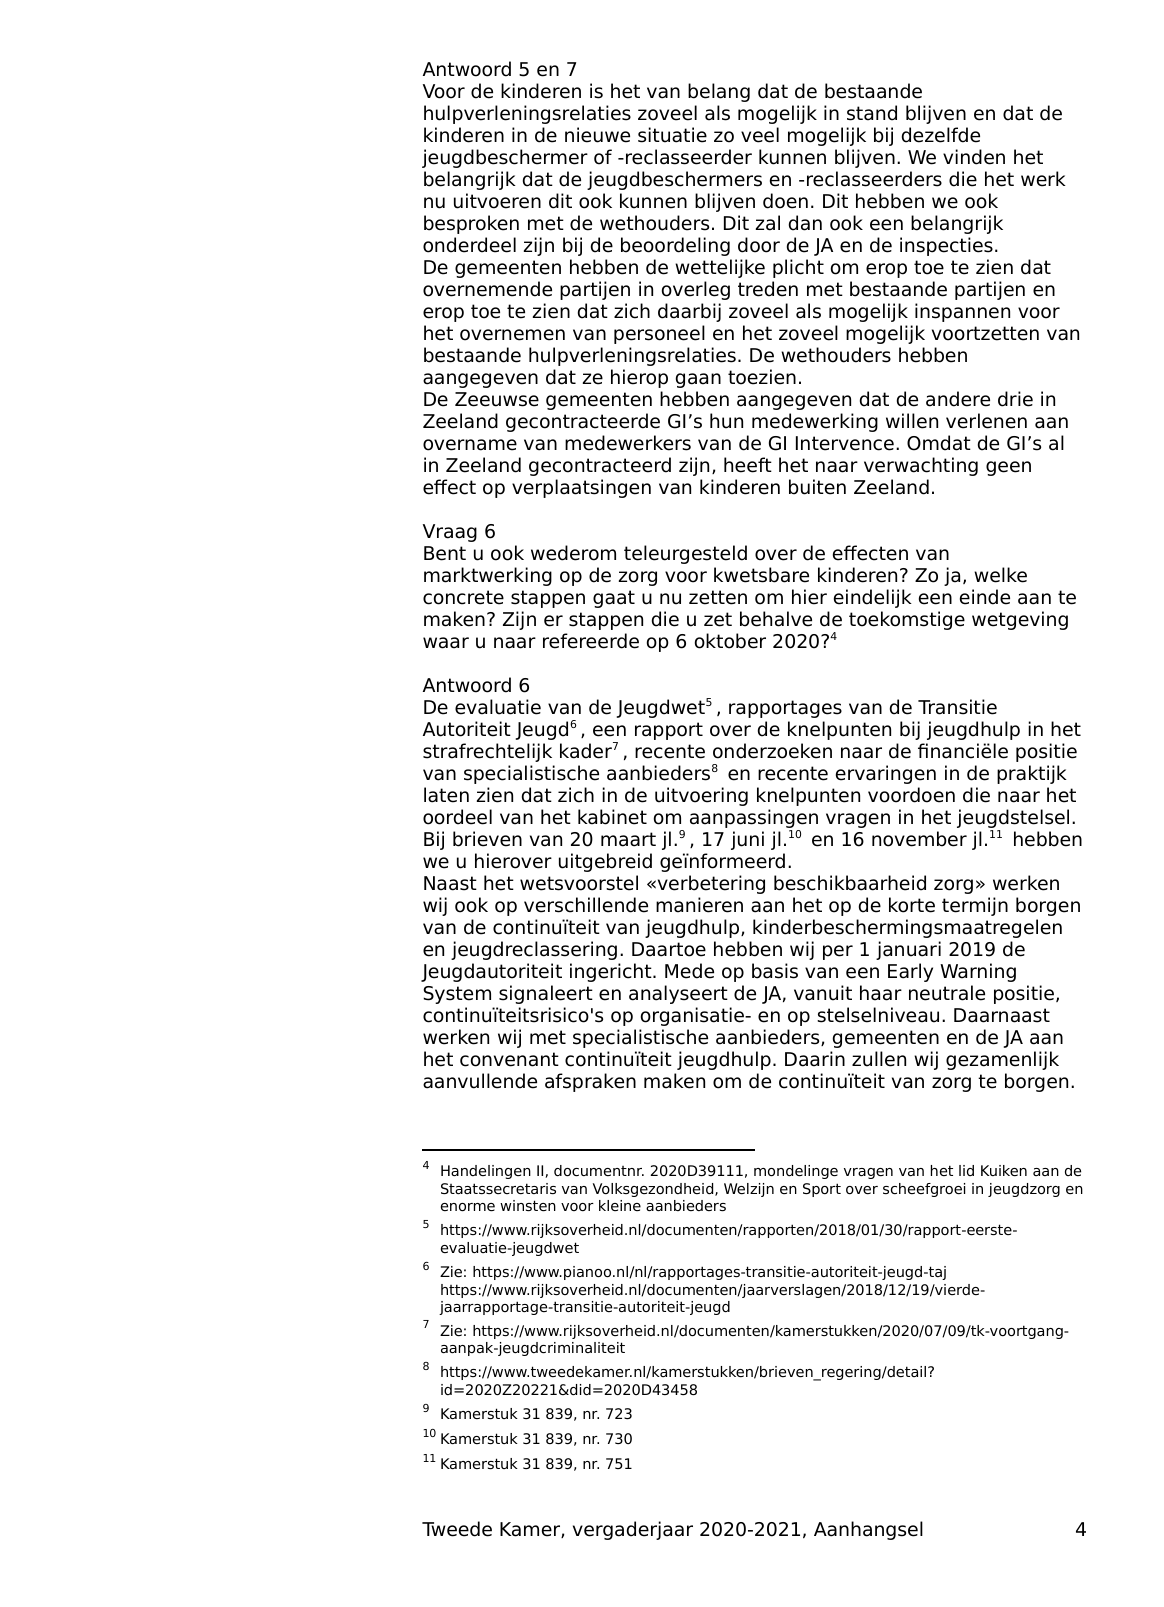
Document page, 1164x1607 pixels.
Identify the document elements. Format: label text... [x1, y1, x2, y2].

text Kamerstuk 31 839, nr. 723 [422, 1402, 1087, 1424]
text Kamerstuk 31 839, nr. 751 [422, 1452, 1087, 1474]
text Antwoord 6 [422, 675, 1087, 697]
text De gemeenten hebben de wettelijke plicht om erop toe te zien dat overnemende partijen in overleg treden met bestaande partijen en erop toe te zien dat zich daarbij zoveel als mogelijk inspannen voor het overnemen van personeel en het zoveel mogelijk voortzetten van bestaande hulpverleningsrelaties. De wethouders hebben aangegeven dat ze hierop gaan toezien. [422, 257, 1087, 389]
text Vraag 6 [422, 521, 1087, 543]
text Bent u ook wederom teleurgesteld over de effecten van marktwerking op de zorg voor kwetsbare kinderen? Zo ja, welke concrete stappen gaat u nu zetten om hier eindelijk een einde aan te maken? Zijn er stappen die u zet behalve de toekomstige wetgeving waar u naar refereerde op 6 oktober 2020? [422, 543, 1087, 653]
text Handelingen II, documentnr. 2020D39111, mondelinge vragen van het lid Kuiken aan de Staatssecretaris van Volksgezondheid, Welzijn en Sport over scheefgroei in jeugdzorg en enorme winsten voor kleine aanbieders [422, 1159, 1087, 1215]
text https://www.tweedekamer.nl/kamerstukken/brieven_regering/detail?id=2020Z20221&did=2020D43458 [422, 1360, 1087, 1399]
text Antwoord 5 en 7 [422, 59, 1087, 81]
text De evaluatie van de Jeugdwet, rapportages van de Transitie Autoriteit Jeugd, een rapport over de knelpunten bij jeugdhulp in het strafrechtelijk kader, recente onderzoeken naar de financiële positie van specialistische aanbieders en recente ervaringen in de praktijk laten zien dat zich in de uitvoering knelpunten voordoen die naar het oordeel van het kabinet om aanpassingen vragen in het jeugdstelsel. Bij brieven van 20 maart jl., 17 juni jl. en 16 november jl. hebben we u hierover uitgebreid geïnformeerd. [422, 697, 1087, 873]
text Zie: https://www.pianoo.nl/nl/rapportages-transitie-autoriteit-jeugd-taj https://www.rijksoverheid.nl/documenten/jaarverslagen/2018/12/19/vierde-jaarrapportage-transitie-autoriteit-jeugd [422, 1260, 1087, 1316]
text Zie: https://www.rijksoverheid.nl/documenten/kamerstukken/2020/07/09/tk-voortgang-aanpak-jeugdcriminaliteit [422, 1318, 1087, 1357]
text De Zeeuwse gemeenten hebben aangegeven dat de andere drie in Zeeland gecontracteerde GI’s hun medewerking willen verlenen aan overname van medewerkers van de GI Intervence. Omdat de GI’s al in Zeeland gecontracteerd zijn, heeft het naar verwachting geen effect op verplaatsingen van kinderen buiten Zeeland. [422, 389, 1087, 499]
text https://www.rijksoverheid.nl/documenten/rapporten/2018/01/30/rapport-eerste-evaluatie-jeugdwet [422, 1218, 1087, 1257]
text Naast het wetsvoorstel «verbetering beschikbaarheid zorg» werken wij ook op verschillende manieren aan het op de korte termijn borgen van de continuïteit van jeugdhulp, kinderbeschermingsmaatregelen en jeugdreclassering. Daartoe hebben wij per 1 januari 2019 de Jeugdautoriteit ingericht. Mede op basis van een Early Warning System signaleert en analyseert de JA, vanuit haar neutrale positie, continuïteitsrisico's op organisatie- en op stelselniveau. Daarnaast werken wij met specialistische aanbieders, gemeenten en de JA aan het convenant continuïteit jeugdhulp. Daarin zullen wij gezamenlijk aanvullende afspraken maken om de continuïteit van zorg te borgen. [422, 873, 1087, 1092]
text Voor de kinderen is het van belang dat de bestaande hulpverleningsrelaties zoveel als mogelijk in stand blijven en dat de kinderen in de nieuwe situatie zo veel mogelijk bij dezelfde jeugdbeschermer of -reclasseerder kunnen blijven. We vinden het belangrijk dat de jeugdbeschermers en -reclasseerders die het werk nu uitvoeren dit ook kunnen blijven doen. Dit hebben we ook besproken met de wethouders. Dit zal dan ook een belangrijk onderdeel zijn bij de beoordeling door de JA en de inspecties. [422, 81, 1087, 257]
text Kamerstuk 31 839, nr. 730 [422, 1427, 1087, 1449]
